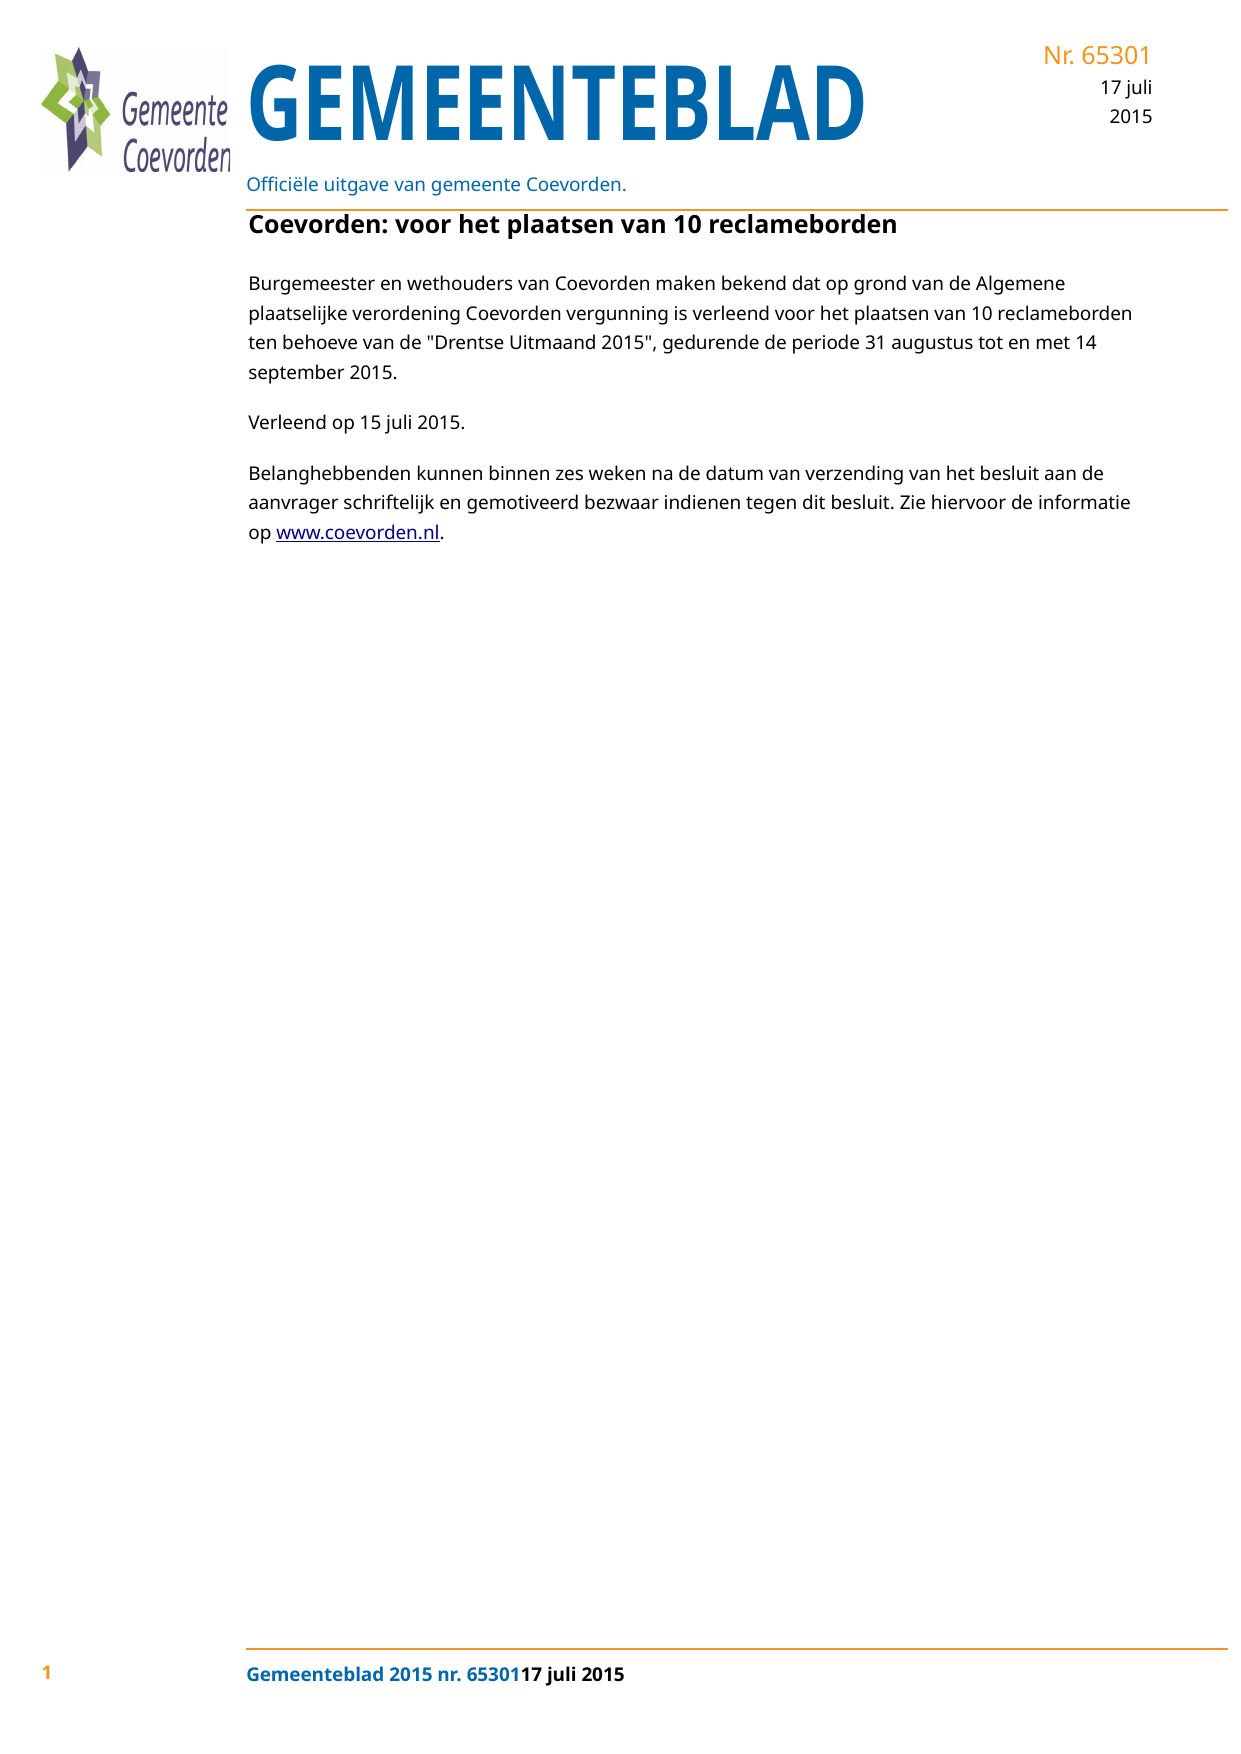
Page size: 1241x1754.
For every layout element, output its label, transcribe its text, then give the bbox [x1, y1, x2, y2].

text Verleend op 15 juli 2015. [248, 409, 1152, 435]
picture [41, 47, 231, 172]
text Coevorden: voor het plaatsen van 10 reclameborden [248, 211, 1152, 241]
text Burgemeester en wethouders van Coevorden maken bekend dat op grond van de Algemene plaatselijke verordening Coevorden vergunning is verleend voor het plaatsen van 10 reclameborden ten behoeve van de "Drentse Uitmaand 2015", gedurende de periode 31 augustus tot en met 14 september 2015. [248, 270, 1152, 385]
text Belanghebbenden kunnen binnen zes weken na de datum van verzending van het besluit aan de aanvrager schriftelijk en gemotiveerd bezwaar indienen tegen dit besluit. Zie hiervoor de informatie op www.coevorden.nl. [248, 460, 1152, 545]
